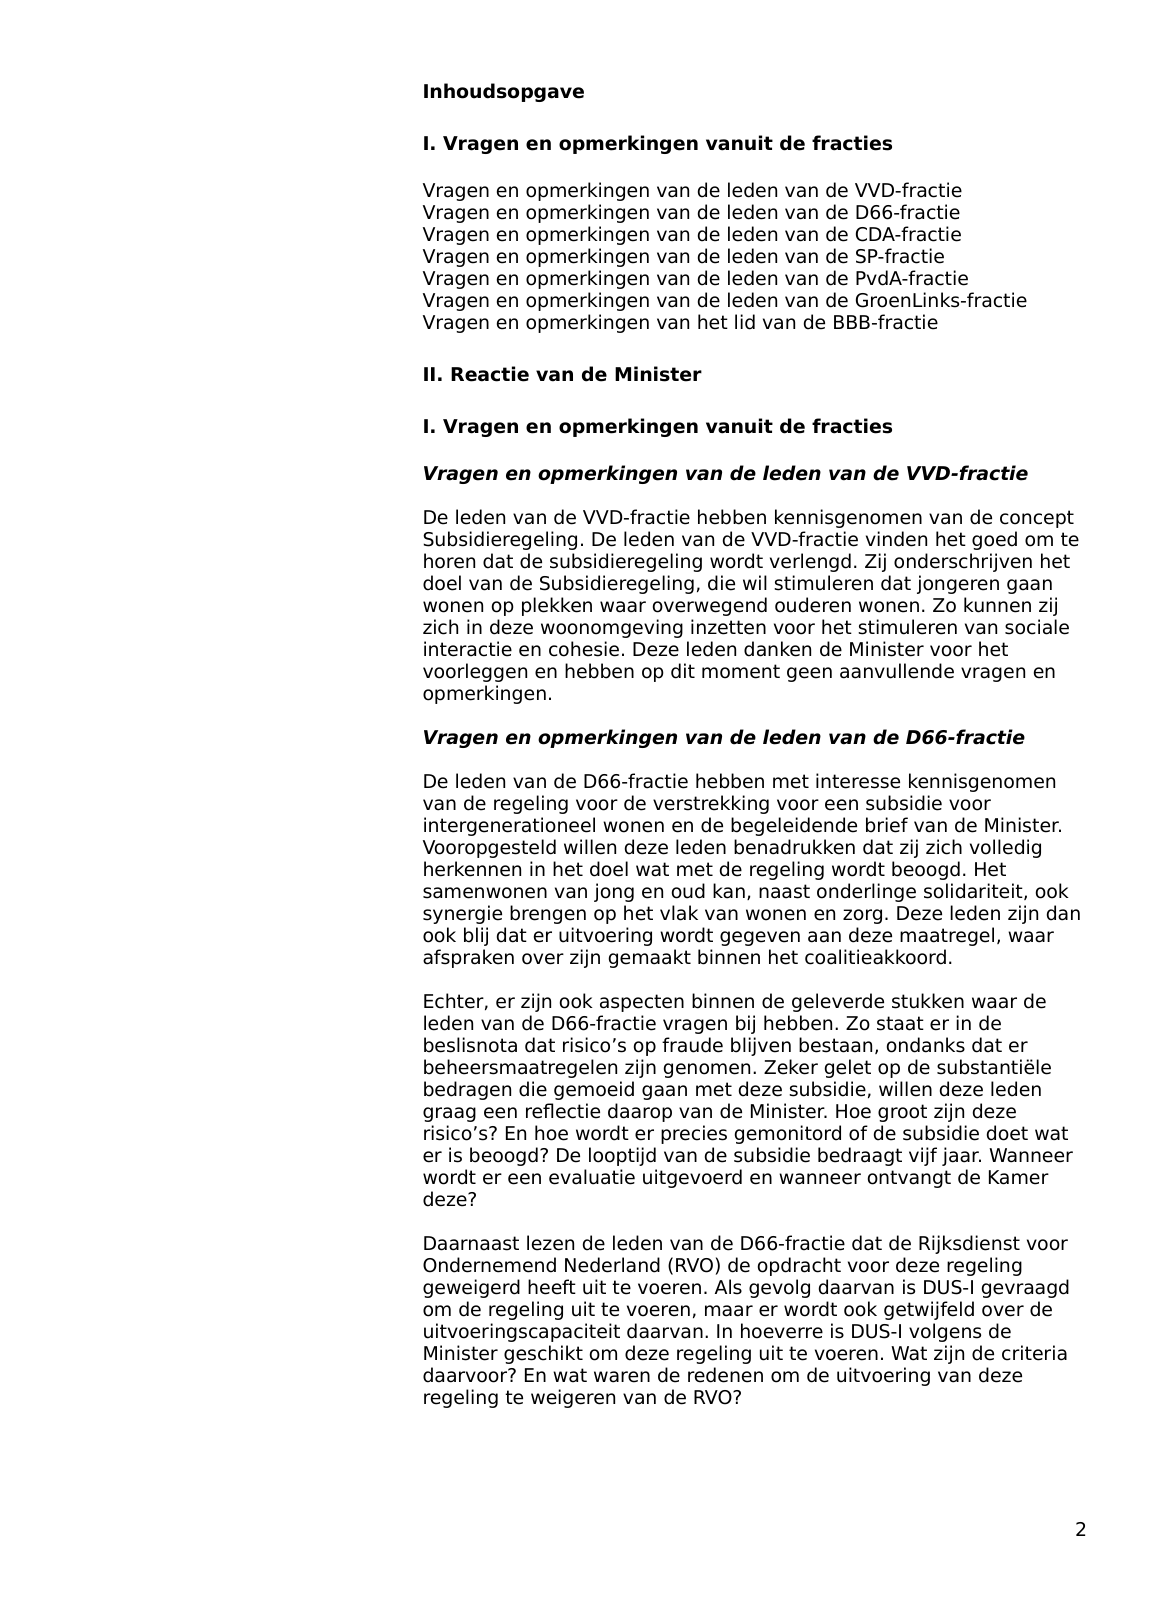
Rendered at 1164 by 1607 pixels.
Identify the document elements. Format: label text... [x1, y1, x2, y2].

text Vragen en opmerkingen van de leden van de GroenLinks-fractie [422, 290, 1087, 312]
subtitle I. Vragen en opmerkingen vanuit de fracties [422, 133, 1087, 155]
text Vragen en opmerkingen van de leden van de CDA-fractie [422, 224, 1087, 246]
text Vragen en opmerkingen van de leden van de SP-fractie [422, 246, 1087, 268]
subtitle II. Reactie van de Minister [422, 364, 1087, 386]
text Vragen en opmerkingen van de leden van de PvdA-fractie [422, 268, 1087, 290]
text Vragen en opmerkingen van het lid van de BBB-fractie [422, 312, 1087, 334]
text De leden van de VVD-fractie hebben kennisgenomen van de concept Subsidieregeling. De leden van de VVD-fractie vinden het goed om te horen dat de subsidieregeling wordt verlengd. Zij onderschrijven het doel van de Subsidieregeling, die wil stimuleren dat jongeren gaan wonen op plekken waar overwegend ouderen wonen. Zo kunnen zij zich in deze woonomgeving inzetten voor het stimuleren van sociale interactie en cohesie. Deze leden danken de Minister voor het voorleggen en hebben op dit moment geen aanvullende vragen en opmerkingen. [422, 507, 1087, 705]
subtitle I. Vragen en opmerkingen vanuit de fracties [422, 416, 1087, 438]
subtitle Vragen en opmerkingen van de leden van de VVD-fractie [422, 463, 1087, 485]
text Inhoudsopgave [422, 81, 1087, 103]
text Daarnaast lezen de leden van de D66-fractie dat de Rijksdienst voor Ondernemend Nederland (RVO) de opdracht voor deze regeling geweigerd heeft uit te voeren. Als gevolg daarvan is DUS-I gevraagd om de regeling uit te voeren, maar er wordt ook getwijfeld over de uitvoeringscapaciteit daarvan. In hoeverre is DUS-I volgens de Minister geschikt om deze regeling uit te voeren. Wat zijn de criteria daarvoor? En wat waren de redenen om de uitvoering van deze regeling te weigeren van de RVO? [422, 1233, 1087, 1409]
text De leden van de D66-fractie hebben met interesse kennisgenomen van de regeling voor de verstrekking voor een subsidie voor intergenerationeel wonen en de begeleidende brief van de Minister. Vooropgesteld willen deze leden benadrukken dat zij zich volledig herkennen in het doel wat met de regeling wordt beoogd. Het samenwonen van jong en oud kan, naast onderlinge solidariteit, ook synergie brengen op het vlak van wonen en zorg. Deze leden zijn dan ook blij dat er uitvoering wordt gegeven aan deze maatregel, waar afspraken over zijn gemaakt binnen het coalitieakkoord. [422, 771, 1087, 969]
subtitle Vragen en opmerkingen van de leden van de D66-fractie [422, 727, 1087, 749]
text Echter, er zijn ook aspecten binnen de geleverde stukken waar de leden van de D66-fractie vragen bij hebben. Zo staat er in de beslisnota dat risico’s op fraude blijven bestaan, ondanks dat er beheersmaatregelen zijn genomen. Zeker gelet op de substantiële bedragen die gemoeid gaan met deze subsidie, willen deze leden graag een reflectie daarop van de Minister. Hoe groot zijn deze risico’s? En hoe wordt er precies gemonitord of de subsidie doet wat er is beoogd? De looptijd van de subsidie bedraagt vijf jaar. Wanneer wordt er een evaluatie uitgevoerd en wanneer ontvangt de Kamer deze? [422, 991, 1087, 1211]
text Vragen en opmerkingen van de leden van de D66-fractie [422, 202, 1087, 224]
text Vragen en opmerkingen van de leden van de VVD-fractie [422, 180, 1087, 202]
